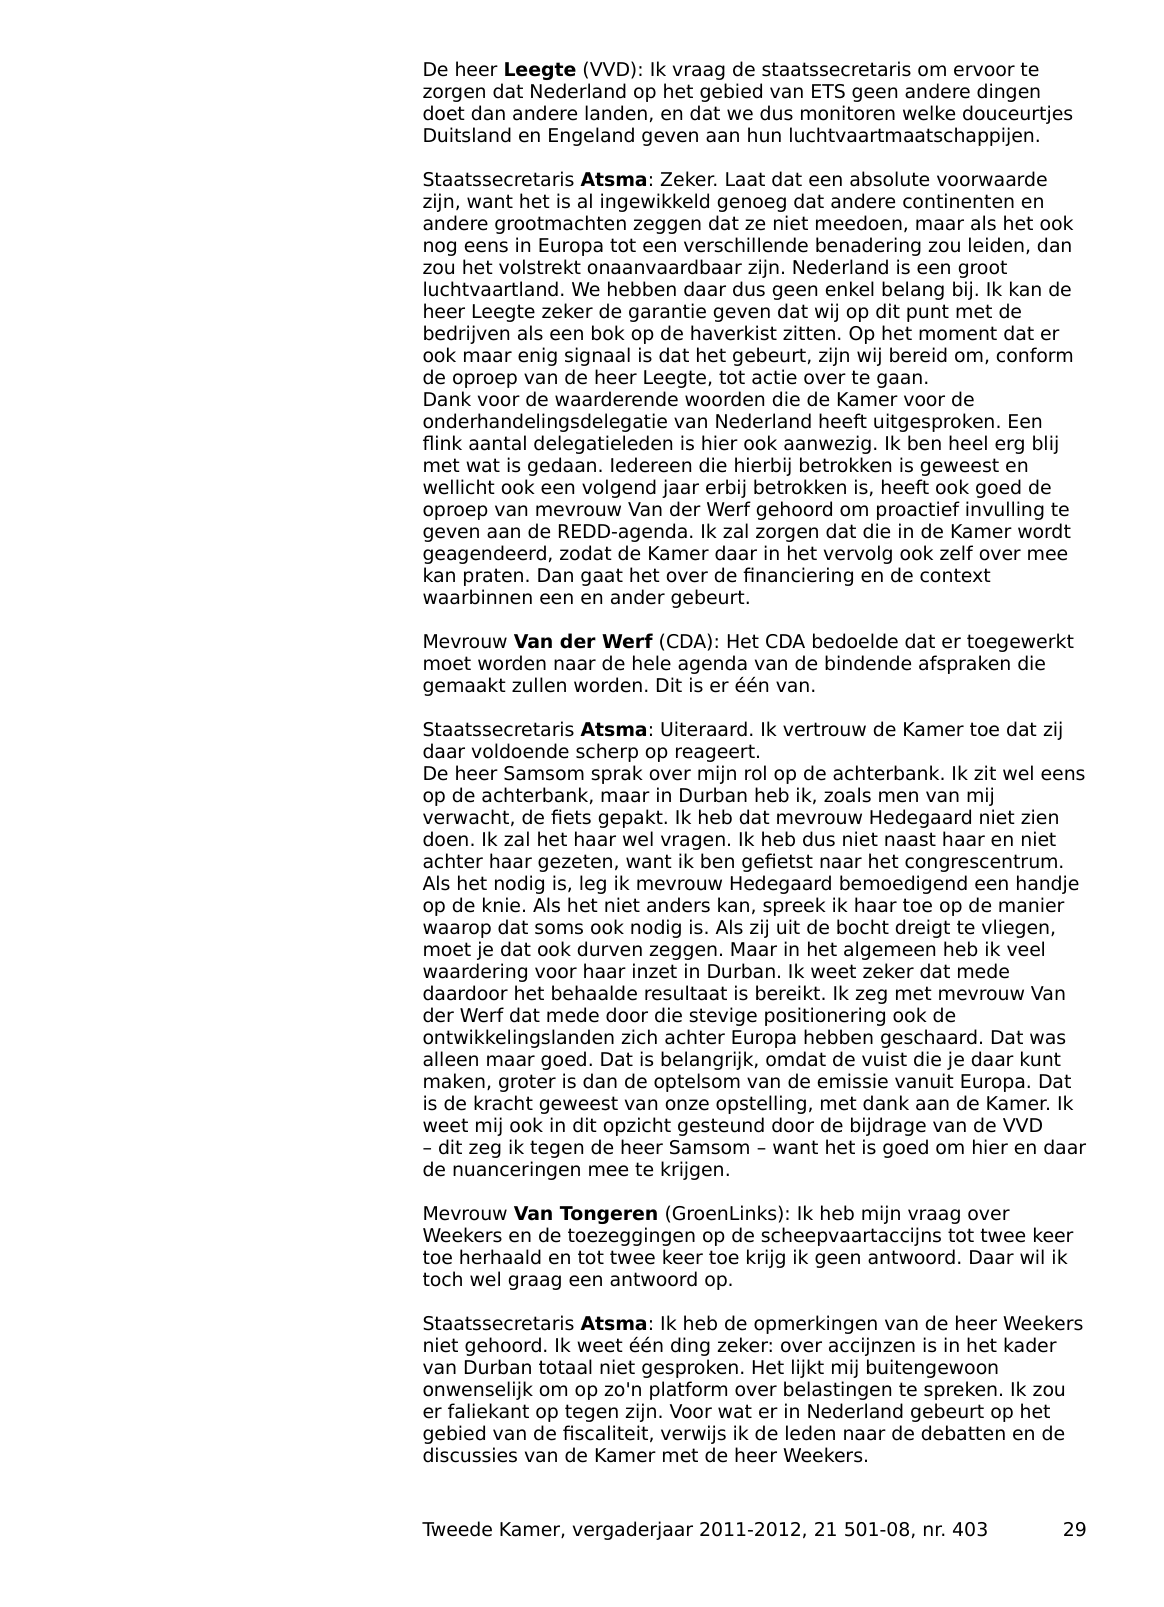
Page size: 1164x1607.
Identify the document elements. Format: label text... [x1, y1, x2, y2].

text Mevrouw Van der Werf (CDA): Het CDA bedoelde dat er toegewerkt moet worden naar de hele agenda van de bindende afspraken die gemaakt zullen worden. Dit is er één van. [422, 631, 1087, 697]
text Dank voor de waarderende woorden die de Kamer voor de onderhandelingsdelegatie van Nederland heeft uitgesproken. Een flink aantal delegatieleden is hier ook aanwezig. Ik ben heel erg blij met wat is gedaan. Iedereen die hierbij betrokken is geweest en wellicht ook een volgend jaar erbij betrokken is, heeft ook goed de oproep van mevrouw Van der Werf gehoord om proactief invulling te geven aan de REDD-agenda. Ik zal zorgen dat die in de Kamer wordt geagendeerd, zodat de Kamer daar in het vervolg ook zelf over mee kan praten. Dan gaat het over de financiering en de context waarbinnen een en ander gebeurt. [422, 389, 1087, 609]
text De heer Leegte (VVD): Ik vraag de staatssecretaris om ervoor te zorgen dat Nederland op het gebied van ETS geen andere dingen doet dan andere landen, en dat we dus monitoren welke douceurtjes Duitsland en Engeland geven aan hun luchtvaartmaatschappijen. [422, 59, 1087, 147]
text Staatssecretaris Atsma: Zeker. Laat dat een absolute voorwaarde zijn, want het is al ingewikkeld genoeg dat andere continenten en andere grootmachten zeggen dat ze niet meedoen, maar als het ook nog eens in Europa tot een verschillende benadering zou leiden, dan zou het volstrekt onaanvaardbaar zijn. Nederland is een groot luchtvaartland. We hebben daar dus geen enkel belang bij. Ik kan de heer Leegte zeker de garantie geven dat wij op dit punt met de bedrijven als een bok op de haverkist zitten. Op het moment dat er ook maar enig signaal is dat het gebeurt, zijn wij bereid om, conform de oproep van de heer Leegte, tot actie over te gaan. [422, 169, 1087, 389]
text Mevrouw Van Tongeren (GroenLinks): Ik heb mijn vraag over Weekers en de toezeggingen op de scheepvaartaccijns tot twee keer toe herhaald en tot twee keer toe krijg ik geen antwoord. Daar wil ik toch wel graag een antwoord op. [422, 1203, 1087, 1291]
text Staatssecretaris Atsma: Uiteraard. Ik vertrouw de Kamer toe dat zij daar voldoende scherp op reageert. [422, 719, 1087, 763]
text De heer Samsom sprak over mijn rol op de achterbank. Ik zit wel eens op de achterbank, maar in Durban heb ik, zoals men van mij verwacht, de fiets gepakt. Ik heb dat mevrouw Hedegaard niet zien doen. Ik zal het haar wel vragen. Ik heb dus niet naast haar en niet achter haar gezeten, want ik ben gefietst naar het congrescentrum. Als het nodig is, leg ik mevrouw Hedegaard bemoedigend een handje op de knie. Als het niet anders kan, spreek ik haar toe op de manier waarop dat soms ook nodig is. Als zij uit de bocht dreigt te vliegen, moet je dat ook durven zeggen. Maar in het algemeen heb ik veel waardering voor haar inzet in Durban. Ik weet zeker dat mede daardoor het behaalde resultaat is bereikt. Ik zeg met mevrouw Van der Werf dat mede door die stevige positionering ook de ontwikkelingslanden zich achter Europa hebben geschaard. Dat was alleen maar goed. Dat is belangrijk, omdat de vuist die je daar kunt maken, groter is dan de optelsom van de emissie vanuit Europa. Dat is de kracht geweest van onze opstelling, met dank aan de Kamer. Ik weet mij ook in dit opzicht gesteund door de bijdrage van de VVD – dit zeg ik tegen de heer Samsom – want het is goed om hier en daar de nuanceringen mee te krijgen. [422, 763, 1087, 1181]
text Staatssecretaris Atsma: Ik heb de opmerkingen van de heer Weekers niet gehoord. Ik weet één ding zeker: over accijnzen is in het kader van Durban totaal niet gesproken. Het lijkt mij buitengewoon onwenselijk om op zo'n platform over belastingen te spreken. Ik zou er faliekant op tegen zijn. Voor wat er in Nederland gebeurt op het gebied van de fiscaliteit, verwijs ik de leden naar de debatten en de discussies van de Kamer met de heer Weekers. [422, 1313, 1087, 1467]
